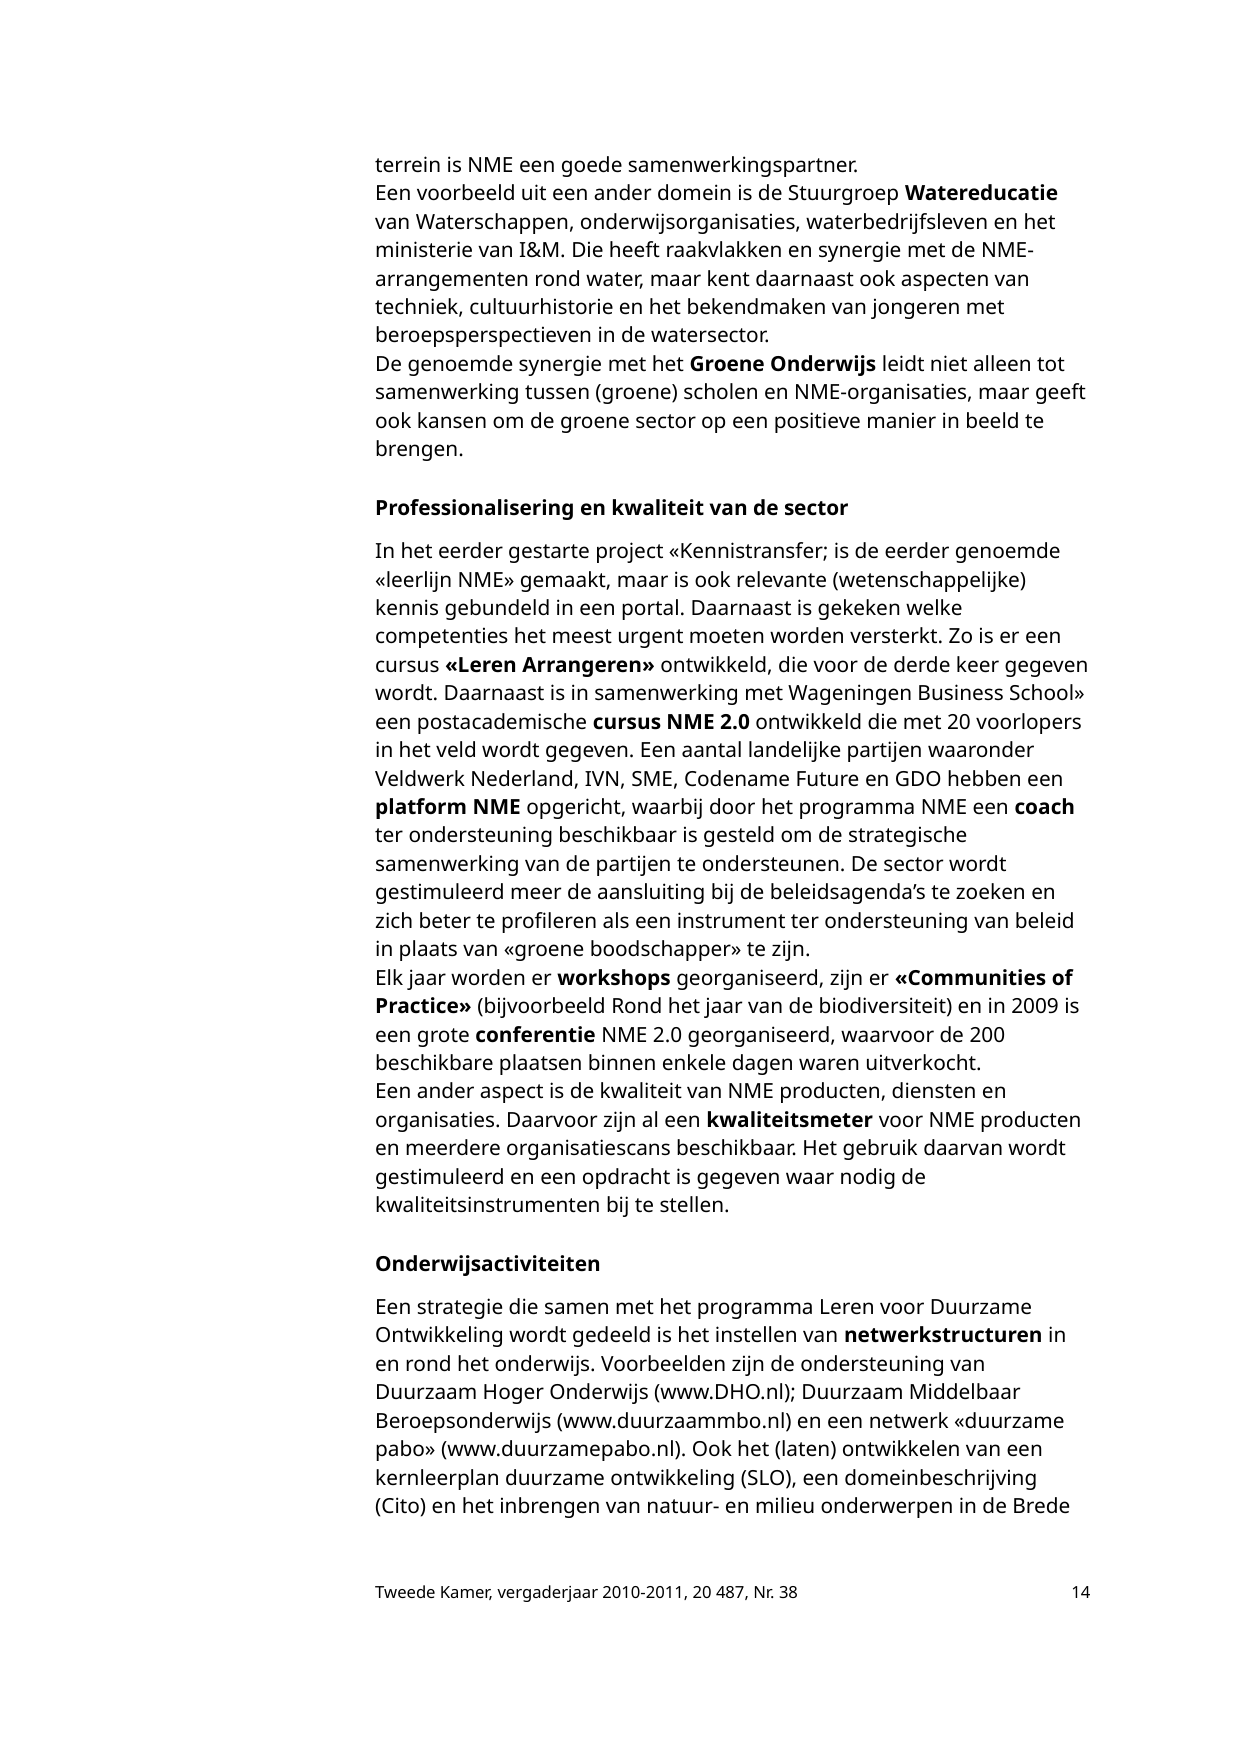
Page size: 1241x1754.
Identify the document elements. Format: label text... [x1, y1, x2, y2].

text De genoemde synergie met het Groene Onderwijs leidt niet alleen tot samenwerking tussen (groene) scholen en NME-organisaties, maar geeft ook kansen om de groene sector op een positieve manier in beeld te brengen. [375, 349, 1090, 463]
text terrein is NME een goede samenwerkingspartner. [375, 150, 1090, 178]
text Professionalisering en kwaliteit van de sector [375, 493, 1090, 521]
text In het eerder gestarte project «Kennistransfer; is de eerder genoemde «leerlijn NME» gemaakt, maar is ook relevante (wetenschappelijke) kennis gebundeld in een portal. Daarnaast is gekeken welke competenties het meest urgent moeten worden versterkt. Zo is er een cursus «Leren Arrangeren» ontwikkeld, die voor de derde keer gegeven wordt. Daarnaast is in samenwerking met Wageningen Business School» een postacademische cursus NME 2.0 ontwikkeld die met 20 voorlopers in het veld wordt gegeven. Een aantal landelijke partijen waaronder Veldwerk Nederland, IVN, SME, Codename Future en GDO hebben een platform NME opgericht, waarbij door het programma NME een coach ter ondersteuning beschikbaar is gesteld om de strategische samenwerking van de partijen te ondersteunen. De sector wordt gestimuleerd meer de aansluiting bij de beleidsagenda’s te zoeken en zich beter te profileren als een instrument ter ondersteuning van beleid in plaats van «groene boodschapper» te zijn. [375, 536, 1090, 963]
text Onderwijsactiviteiten [375, 1249, 1090, 1277]
text Een voorbeeld uit een ander domein is de Stuurgroep Watereducatie van Waterschappen, onderwijsorganisaties, waterbedrijfsleven en het ministerie van I&M. Die heeft raakvlakken en synergie met de NME-arrangementen rond water, maar kent daarnaast ook aspecten van techniek, cultuurhistorie en het bekendmaken van jongeren met beroepsperspectieven in de watersector. [375, 178, 1090, 349]
text Elk jaar worden er workshops georganiseerd, zijn er «Communities of Practice» (bijvoorbeeld Rond het jaar van de biodiversiteit) en in 2009 is een grote conferentie NME 2.0 georganiseerd, waarvoor de 200 beschikbare plaatsen binnen enkele dagen waren uitverkocht. [375, 963, 1090, 1077]
text Een strategie die samen met het programma Leren voor Duurzame Ontwikkeling wordt gedeeld is het instellen van netwerkstructuren in en rond het onderwijs. Voorbeelden zijn de ondersteuning van Duurzaam Hoger Onderwijs (www.DHO.nl); Duurzaam Middelbaar Beroepsonderwijs (www.duurzaammbo.nl) en een netwerk «duurzame pabo» (www.duurzamepabo.nl). Ook het (laten) ontwikkelen van een kernleerplan duurzame ontwikkeling (SLO), een domeinbeschrijving (Cito) en het inbrengen van natuur- en milieu onderwerpen in de Brede [375, 1292, 1090, 1520]
text Een ander aspect is de kwaliteit van NME producten, diensten en organisaties. Daarvoor zijn al een kwaliteitsmeter voor NME producten en meerdere organisatiescans beschikbaar. Het gebruik daarvan wordt gestimuleerd en een opdracht is gegeven waar nodig de kwaliteitsinstrumenten bij te stellen. [375, 1077, 1090, 1219]
